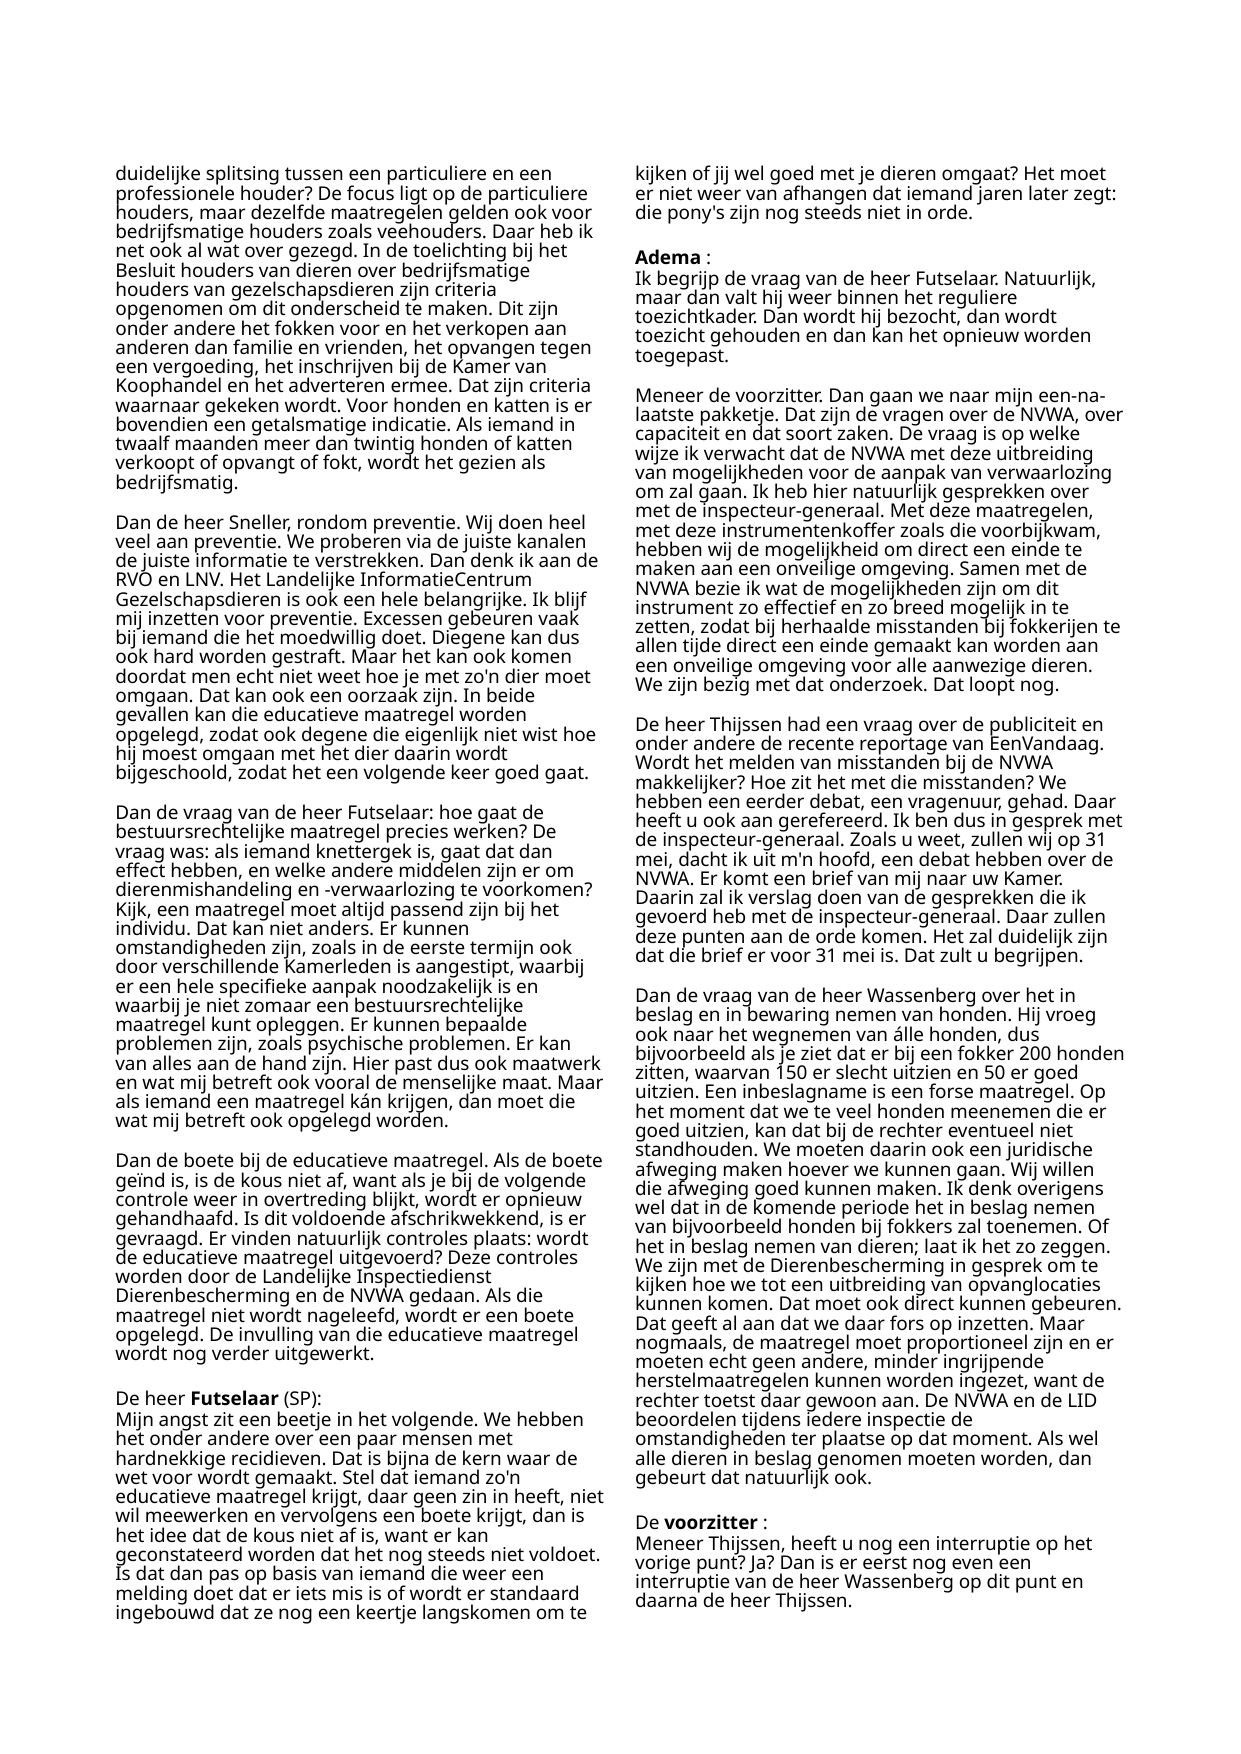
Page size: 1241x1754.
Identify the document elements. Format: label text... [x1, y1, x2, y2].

text Dan de boete bij de educatieve maatregel. Als de boete geïnd is, is de kous niet af, want als je bij de volgende controle weer in overtreding blijkt, wordt er opnieuw gehandhaafd. Is dit voldoende afschrikwekkend, is er gevraagd. Er vinden natuurlijk controles plaats: wordt de educatieve maatregel uitgevoerd? Deze controles worden door de Landelijke Inspectiedienst Dierenbescherming en de NVWA gedaan. Als die maatregel niet wordt nageleefd, wordt er een boete opgelegd. De invulling van die educatieve maatregel wordt nog verder uitgewerkt. [115, 1152, 605, 1364]
text Meneer Thijssen, heeft u nog een interruptie op het vorige punt? Ja? Dan is er eerst nog even een interruptie van de heer Wassenberg op dit punt en daarna de heer Thijssen. [635, 1535, 1125, 1612]
text duidelijke splitsing tussen een particuliere en een professionele houder? De focus ligt op de particuliere houders, maar dezelfde maatregelen gelden ook voor bedrijfsmatige houders zoals veehouders. Daar heb ik net ook al wat over gezegd. In de toelichting bij het Besluit houders van dieren over bedrijfsmatige houders van gezelschapsdieren zijn criteria opgenomen om dit onderscheid te maken. Dit zijn onder andere het fokken voor en het verkopen aan anderen dan familie en vrienden, het opvangen tegen een vergoeding, het inschrijven bij de Kamer van Koophandel en het adverteren ermee. Dat zijn criteria waarnaar gekeken wordt. Voor honden en katten is er bovendien een getalsmatige indicatie. Als iemand in twaalf maanden meer dan twintig honden of katten verkoopt of opvangt of fokt, wordt het gezien als bedrijfsmatig. [115, 165, 605, 493]
text Mijn angst zit een beetje in het volgende. We hebben het onder andere over een paar mensen met hardnekkige recidieven. Dat is bijna de kern waar de wet voor wordt gemaakt. Stel dat iemand zo'n educatieve maatregel krijgt, daar geen zin in heeft, niet wil meewerken en vervolgens een boete krijgt, dan is het idee dat de kous niet af is, want er kan geconstateerd worden dat het nog steeds niet voldoet. Is dat dan pas op basis van iemand die weer een melding doet dat er iets mis is of wordt er standaard ingebouwd dat ze nog een keertje langskomen om te [115, 1411, 605, 1623]
text Dan de vraag van de heer Futselaar: hoe gaat de bestuursrechtelijke maatregel precies werken? De vraag was: als iemand knettergek is, gaat dat dan effect hebben, en welke andere middelen zijn er om dierenmishandeling en -verwaarlozing te voorkomen? Kijk, een maatregel moet altijd passend zijn bij het individu. Dat kan niet anders. Er kunnen omstandigheden zijn, zoals in de eerste termijn ook door verschillende Kamerleden is aangestipt, waarbij er een hele specifieke aanpak noodzakelijk is en waarbij je niet zomaar een bestuursrechtelijke maatregel kunt opleggen. Er kunnen bepaalde problemen zijn, zoals psychische problemen. Er kan van alles aan de hand zijn. Hier past dus ook maatwerk en wat mij betreft ook vooral de menselijke maat. Maar als iemand een maatregel kán krijgen, dan moet die wat mij betreft ook opgelegd worden. [115, 804, 605, 1132]
text Ik begrijp de vraag van de heer Futselaar. Natuurlijk, maar dan valt hij weer binnen het reguliere toezichtkader. Dan wordt hij bezocht, dan wordt toezicht gehouden en dan kan het opnieuw worden toegepast. [635, 270, 1125, 366]
text De voorzitter : [635, 1509, 1125, 1535]
text Meneer de voorzitter. Dan gaan we naar mijn een-na-laatste pakketje. Dat zijn de vragen over de NVWA, over capaciteit en dat soort zaken. De vraag is op welke wijze ik verwacht dat de NVWA met deze uitbreiding van mogelijkheden voor de aanpak van verwaarlozing om zal gaan. Ik heb hier natuurlijk gesprekken over met de inspecteur-generaal. Met deze maatregelen, met deze instrumentenkoffer zoals die voorbijkwam, hebben wij de mogelijkheid om direct een einde te maken aan een onveilige omgeving. Samen met de NVWA bezie ik wat de mogelijkheden zijn om dit instrument zo effectief en zo breed mogelijk in te zetten, zodat bij herhaalde misstanden bij fokkerijen te allen tijde direct een einde gemaakt kan worden aan een onveilige omgeving voor alle aanwezige dieren. We zijn bezig met dat onderzoek. Dat loopt nog. [635, 387, 1125, 695]
text De heer Thijssen had een vraag over de publiciteit en onder andere de recente reportage van EenVandaag. Wordt het melden van misstanden bij de NVWA makkelijker? Hoe zit het met die misstanden? We hebben een eerder debat, een vragenuur, gehad. Daar heeft u ook aan gerefereerd. Ik ben dus in gesprek met de inspecteur-generaal. Zoals u weet, zullen wij op 31 mei, dacht ik uit m'n hoofd, een debat hebben over de NVWA. Er komt een brief van mij naar uw Kamer. Daarin zal ik verslag doen van de gesprekken die ik gevoerd heb met de inspecteur-generaal. Daar zullen deze punten aan de orde komen. Het zal duidelijk zijn dat die brief er voor 31 mei is. Dat zult u begrijpen. [635, 716, 1125, 966]
text De heer Futselaar (SP): [115, 1385, 605, 1411]
text Dan de vraag van de heer Wassenberg over het in beslag en in bewaring nemen van honden. Hij vroeg ook naar het wegnemen van álle honden, dus bijvoorbeeld als je ziet dat er bij een fokker 200 honden zitten, waarvan 150 er slecht uitzien en 50 er goed uitzien. Een inbeslagname is een forse maatregel. Op het moment dat we te veel honden meenemen die er goed uitzien, kan dat bij de rechter eventueel niet standhouden. We moeten daarin ook een juridische afweging maken hoever we kunnen gaan. Wij willen die afweging goed kunnen maken. Ik denk overigens wel dat in de komende periode het in beslag nemen van bijvoorbeeld honden bij fokkers zal toenemen. Of het in beslag nemen van dieren; laat ik het zo zeggen. We zijn met de Dierenbescherming in gesprek om te kijken hoe we tot een uitbreiding van opvanglocaties kunnen komen. Dat moet ook direct kunnen gebeuren. Dat geeft al aan dat we daar fors op inzetten. Maar nogmaals, de maatregel moet proportioneel zijn en er moeten echt geen andere, minder ingrijpende herstelmaatregelen kunnen worden ingezet, want de rechter toetst daar gewoon aan. De NVWA en de LID beoordelen tijdens iedere inspectie de omstandigheden ter plaatse op dat moment. Als wel alle dieren in beslag genomen moeten worden, dan gebeurt dat natuurlijk ook. [635, 987, 1125, 1488]
text Dan de heer Sneller, rondom preventie. Wij doen heel veel aan preventie. We proberen via de juiste kanalen de juiste informatie te verstrekken. Dan denk ik aan de RVO en LNV. Het Landelijke InformatieCentrum Gezelschapsdieren is ook een hele belangrijke. Ik blijf mij inzetten voor preventie. Excessen gebeuren vaak bij iemand die het moedwillig doet. Diegene kan dus ook hard worden gestraft. Maar het kan ook komen doordat men echt niet weet hoe je met zo'n dier moet omgaan. Dat kan ook een oorzaak zijn. In beide gevallen kan die educatieve maatregel worden opgelegd, zodat ook degene die eigenlijk niet wist hoe hij moest omgaan met het dier daarin wordt bijgeschoold, zodat het een volgende keer goed gaat. [115, 514, 605, 783]
text Adema : [635, 244, 1125, 270]
text kijken of jij wel goed met je dieren omgaat? Het moet er niet weer van afhangen dat iemand jaren later zegt: die pony's zijn nog steeds niet in orde. [635, 165, 1125, 223]
